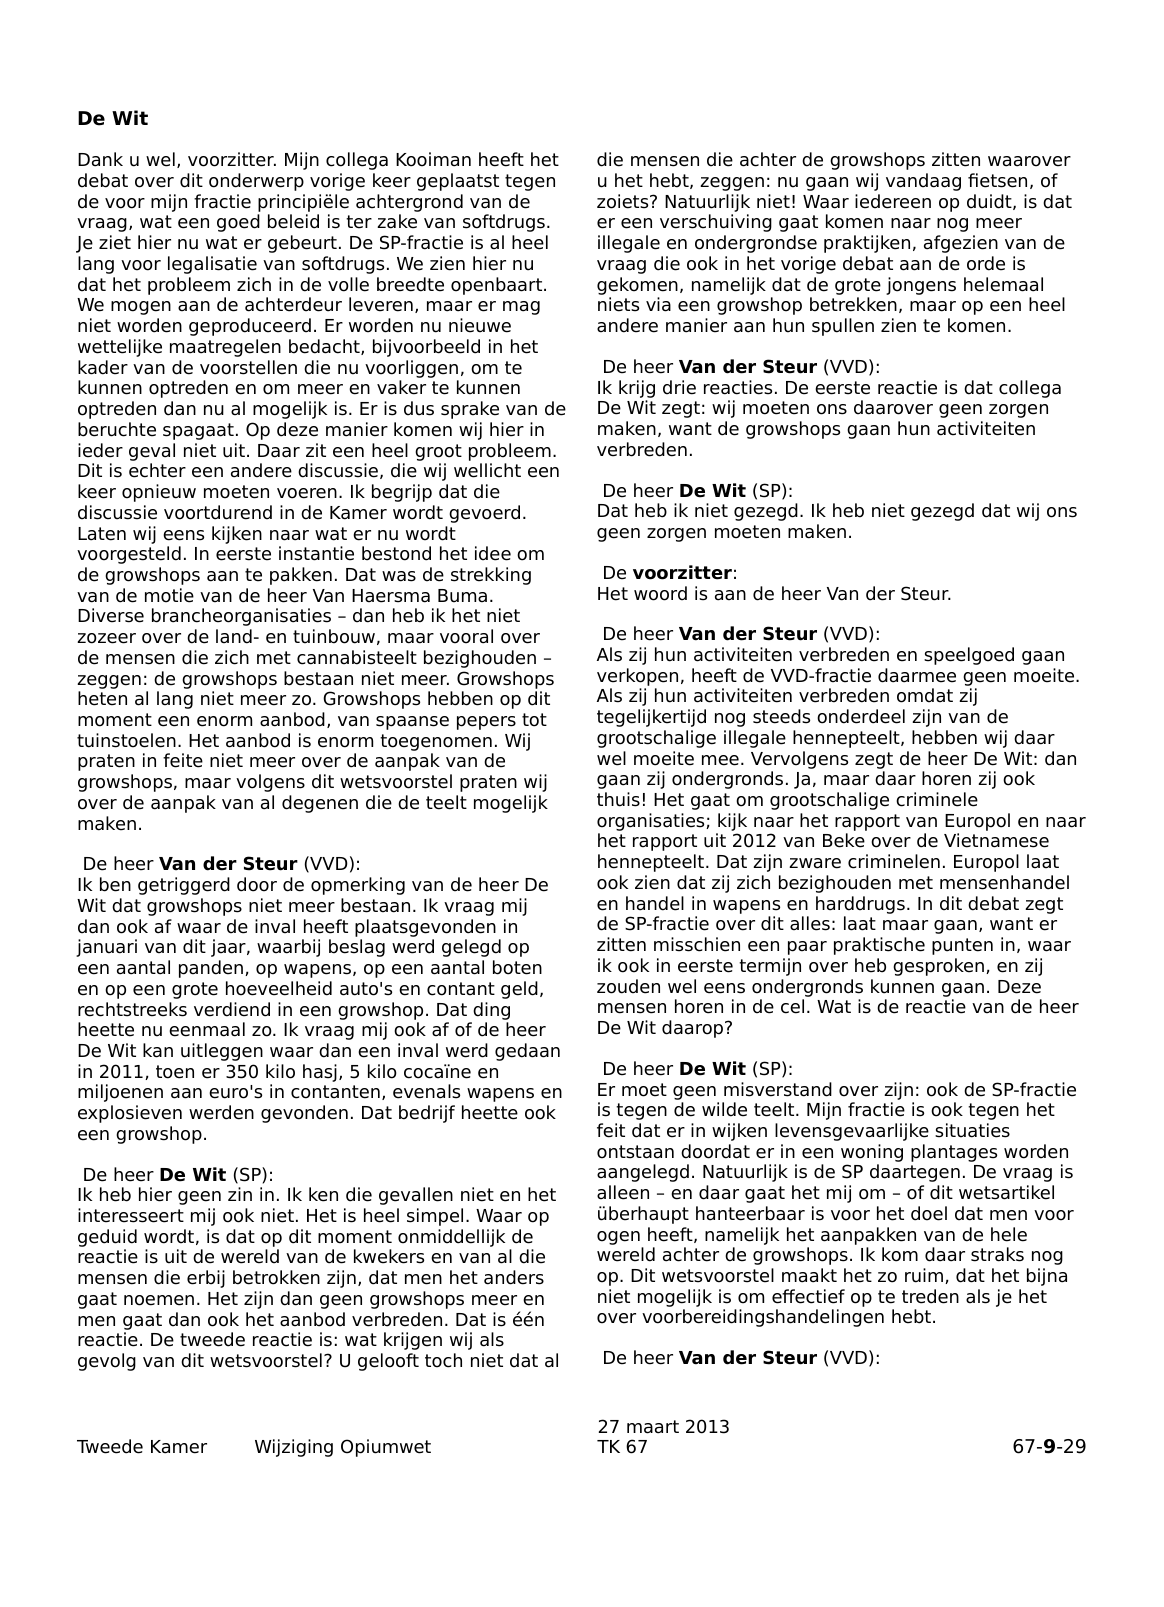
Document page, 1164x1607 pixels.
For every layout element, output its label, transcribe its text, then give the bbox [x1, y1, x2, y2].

text De voorzitter: [596, 563, 1087, 583]
text Ik ben getriggerd door de opmerking van de heer De Wit dat growshops niet meer bestaan. Ik vraag mij dan ook af waar de inval heeft plaatsgevonden in januari van dit jaar, waarbij beslag werd gelegd op een aantal panden, op wapens, op een aantal boten en op een grote hoeveelheid auto's en contant geld, rechtstreeks verdiend in een growshop. Dat ding heette nu eenmaal zo. Ik vraag mij ook af of de heer De Wit kan uitleggen waar dan een inval werd gedaan in 2011, toen er 350 kilo hasj, 5 kilo cocaïne en miljoenen aan euro's in contanten, evenals wapens en explosieven werden gevonden. Dat bedrijf heette ook een growshop. [77, 875, 567, 1144]
text Ik krijg drie reacties. De eerste reactie is dat collega De Wit zegt: wij moeten ons daarover geen zorgen maken, want de growshops gaan hun activiteiten verbreden. [596, 377, 1087, 460]
text De heer Van der Steur (VVD): [596, 357, 1087, 377]
text die mensen die achter de growshops zitten waarover u het hebt, zeggen: nu gaan wij vandaag fietsen, of zoiets? Natuurlijk niet! Waar iedereen op duidt, is dat er een verschuiving gaat komen naar nog meer illegale en ondergrondse praktijken, afgezien van de vraag die ook in het vorige debat aan de orde is gekomen, namelijk dat de grote jongens helemaal niets via een growshop betrekken, maar op een heel andere manier aan hun spullen zien te komen. [596, 150, 1087, 337]
text Als zij hun activiteiten verbreden en speelgoed gaan verkopen, heeft de VVD-fractie daarmee geen moeite. Als zij hun activiteiten verbreden omdat zij tegelijkertijd nog steeds onderdeel zijn van de grootschalige illegale hennepteelt, hebben wij daar wel moeite mee. Vervolgens zegt de heer De Wit: dan gaan zij ondergronds. Ja, maar daar horen zij ook thuis! Het gaat om grootschalige criminele organisaties; kijk naar het rapport van Europol en naar het rapport uit 2012 van Beke over de Vietnamese hennepteelt. Dat zijn zware criminelen. Europol laat ook zien dat zij zich bezighouden met mensenhandel en handel in wapens en harddrugs. In dit debat zegt de SP-fractie over dit alles: laat maar gaan, want er zitten misschien een paar praktische punten in, waar ik ook in eerste termijn over heb gesproken, en zij zouden wel eens ondergronds kunnen gaan. Deze mensen horen in de cel. Wat is de reactie van de heer De Wit daarop? [596, 645, 1087, 1039]
text Er moet geen misverstand over zijn: ook de SP-fractie is tegen de wilde teelt. Mijn fractie is ook tegen het feit dat er in wijken levensgevaarlijke situaties ontstaan doordat er in een woning plantages worden aangelegd. Natuurlijk is de SP daartegen. De vraag is alleen – en daar gaat het mij om – of dit wetsartikel überhaupt hanteerbaar is voor het doel dat men voor ogen heeft, namelijk het aanpakken van de hele wereld achter de growshops. Ik kom daar straks nog op. Dit wetsvoorstel maakt het zo ruim, dat het bijna niet mogelijk is om effectief op te treden als je het over voorbereidingshandelingen hebt. [596, 1079, 1087, 1328]
text De heer De Wit (SP): [77, 1164, 567, 1185]
text Het woord is aan de heer Van der Steur. [596, 583, 1087, 604]
text Ik heb hier geen zin in. Ik ken die gevallen niet en het interesseert mij ook niet. Het is heel simpel. Waar op geduid wordt, is dat op dit moment onmiddellijk de reactie is uit de wereld van de kwekers en van al die mensen die erbij betrokken zijn, dat men het anders gaat noemen. Het zijn dan geen growshops meer en men gaat dan ook het aanbod verbreden. Dat is één reactie. De tweede reactie is: wat krijgen wij als gevolg van dit wetsvoorstel? U gelooft toch niet dat al [77, 1185, 567, 1372]
text De heer Van der Steur (VVD): [596, 624, 1087, 645]
text De heer Van der Steur (VVD): [77, 854, 567, 875]
text Dank u wel, voorzitter. Mijn collega Kooiman heeft het debat over dit onderwerp vorige keer geplaatst tegen de voor mijn fractie principiële achtergrond van de vraag, wat een goed beleid is ter zake van softdrugs. Je ziet hier nu wat er gebeurt. De SP-fractie is al heel lang voor legalisatie van softdrugs. We zien hier nu dat het probleem zich in de volle breedte openbaart. We mogen aan de achterdeur leveren, maar er mag niet worden geproduceerd. Er worden nu nieuwe wettelijke maatregelen bedacht, bijvoorbeeld in het kader van de voorstellen die nu voorliggen, om te kunnen optreden en om meer en vaker te kunnen optreden dan nu al mogelijk is. Er is dus sprake van de beruchte spagaat. Op deze manier komen wij hier in ieder geval niet uit. Daar zit een heel groot probleem. Dit is echter een andere discussie, die wij wellicht een keer opnieuw moeten voeren. Ik begrijp dat die discussie voortdurend in de Kamer wordt gevoerd. Laten wij eens kijken naar wat er nu wordt voorgesteld. In eerste instantie bestond het idee om de growshops aan te pakken. Dat was de strekking van de motie van de heer Van Haersma Buma. Diverse brancheorganisaties – dan heb ik het niet zozeer over de land- en tuinbouw, maar vooral over de mensen die zich met cannabisteelt bezighouden – zeggen: de growshops bestaan niet meer. Growshops heten al lang niet meer zo. Growshops hebben op dit moment een enorm aanbod, van spaanse pepers tot tuinstoelen. Het aanbod is enorm toegenomen. Wij praten in feite niet meer over de aanpak van de growshops, maar volgens dit wetsvoorstel praten wij over de aanpak van al degenen die de teelt mogelijk maken. [77, 150, 567, 834]
text De heer De Wit (SP): [596, 480, 1087, 501]
text Dat heb ik niet gezegd. Ik heb niet gezegd dat wij ons geen zorgen moeten maken. [596, 501, 1087, 543]
text De heer De Wit (SP): [596, 1059, 1087, 1079]
text De heer Van der Steur (VVD): [596, 1348, 1087, 1369]
